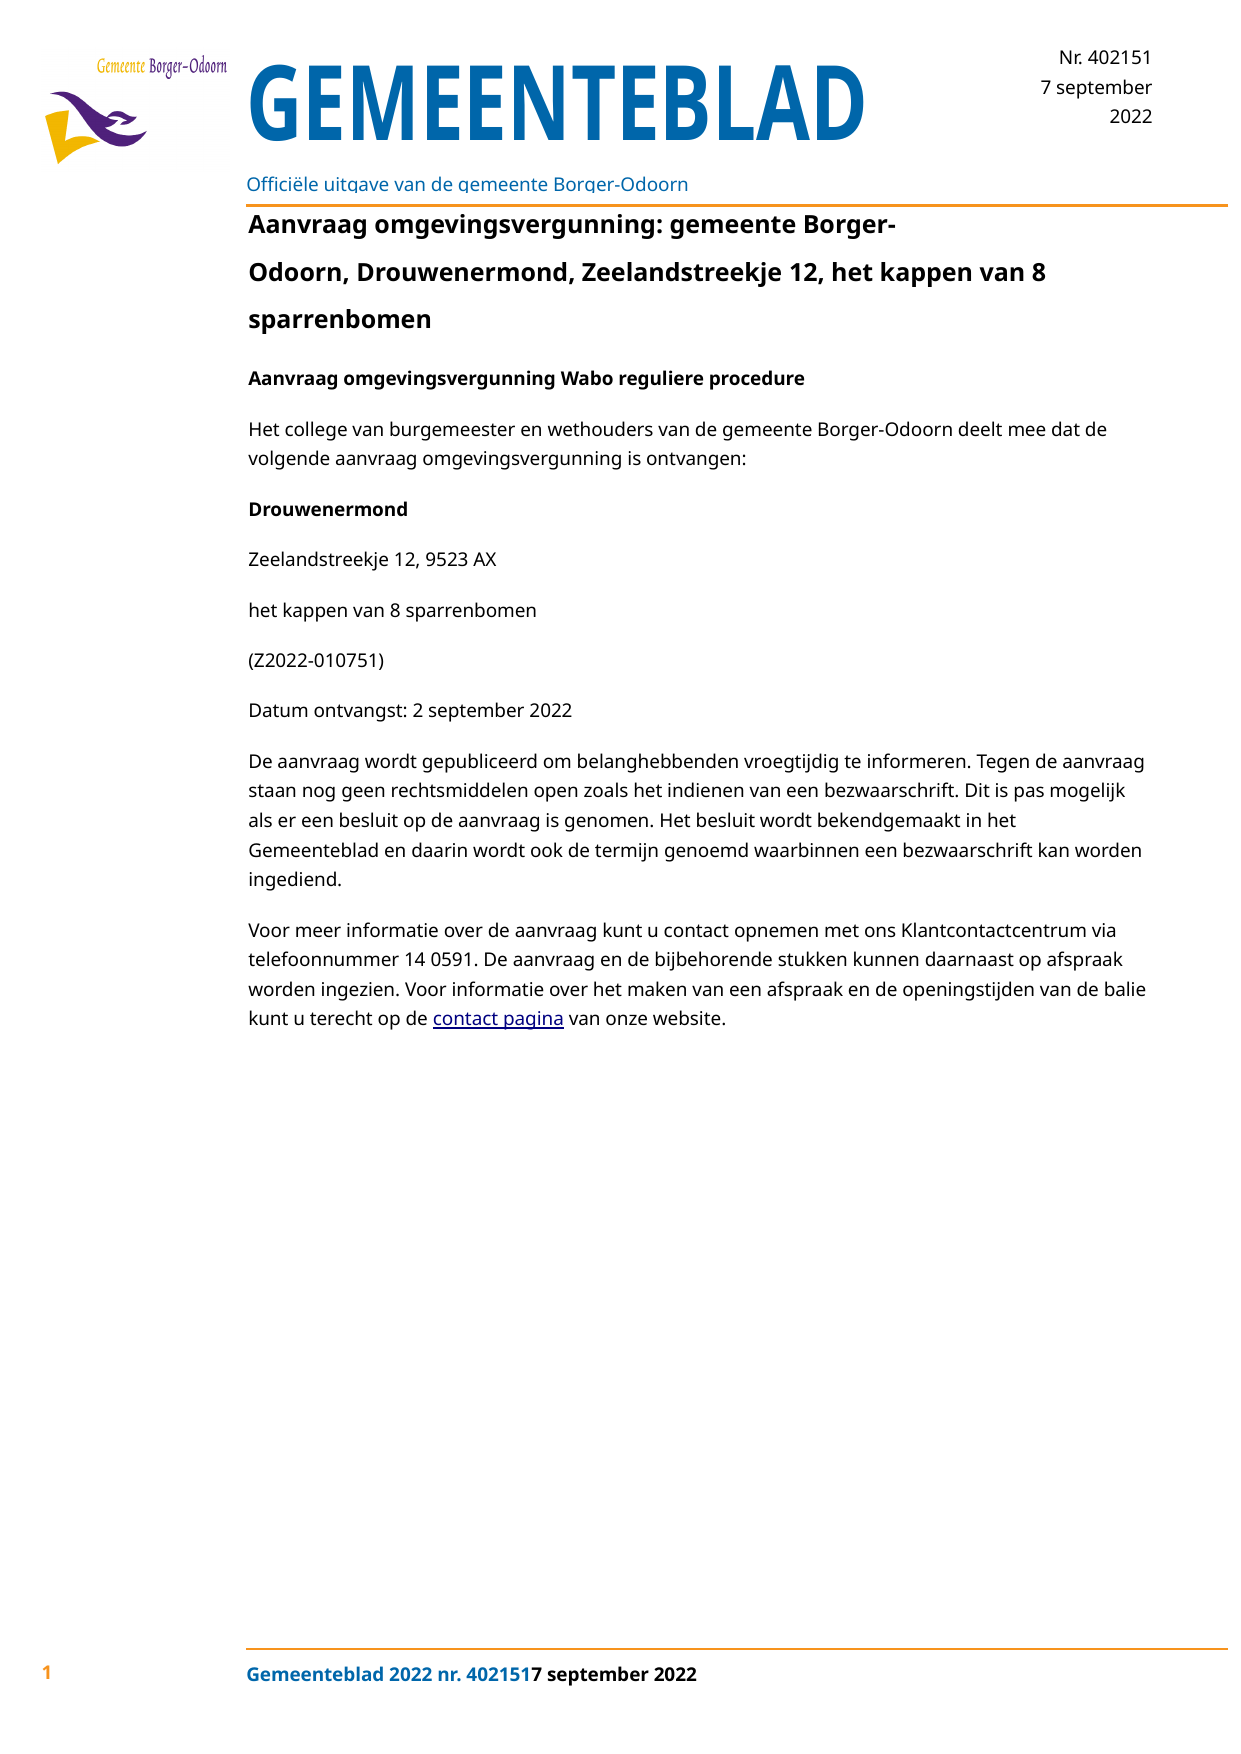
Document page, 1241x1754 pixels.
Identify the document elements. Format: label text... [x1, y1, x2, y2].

picture [41, 47, 231, 172]
text Zeelandstreekje 12, 9523 AX [248, 546, 1152, 572]
text Drouwenermond [248, 496, 1152, 522]
text Het college van burgemeester en wethouders van de gemeente Borger-Odoorn deelt mee dat de volgende aanvraag omgevingsvergunning is ontvangen: [248, 416, 1152, 471]
text Aanvraag omgevingsvergunning: gemeente Borger-Odoorn, Drouwenermond, Zeelandstreekje 12, het kappen van 8 sparrenbomen [248, 207, 1152, 336]
text Voor meer informatie over de aanvraag kunt u contact opnemen met ons Klantcontactcentrum via telefoonnummer 14 0591. De aanvraag en de bijbehorende stukken kunnen daarnaast op afspraak worden ingezien. Voor informatie over het maken van een afspraak en de openingstijden van de balie kunt u terecht op de contact pagina van onze website. [248, 917, 1152, 1031]
text De aanvraag wordt gepubliceerd om belanghebbenden vroegtijdig te informeren. Tegen de aanvraag staan nog geen rechtsmiddelen open zoals het indienen van een bezwaarschrift. Dit is pas mogelijk als er een besluit op de aanvraag is genomen. Het besluit wordt bekendgemaakt in het Gemeenteblad en daarin wordt ook de termijn genoemd waarbinnen een bezwaarschrift kan worden ingediend. [248, 748, 1152, 892]
text het kappen van 8 sparrenbomen [248, 597, 1152, 622]
text (Z2022-010751) [248, 647, 1152, 673]
text Datum ontvangst: 2 september 2022 [248, 698, 1152, 723]
text Aanvraag omgevingsvergunning Wabo reguliere procedure [248, 366, 1152, 391]
